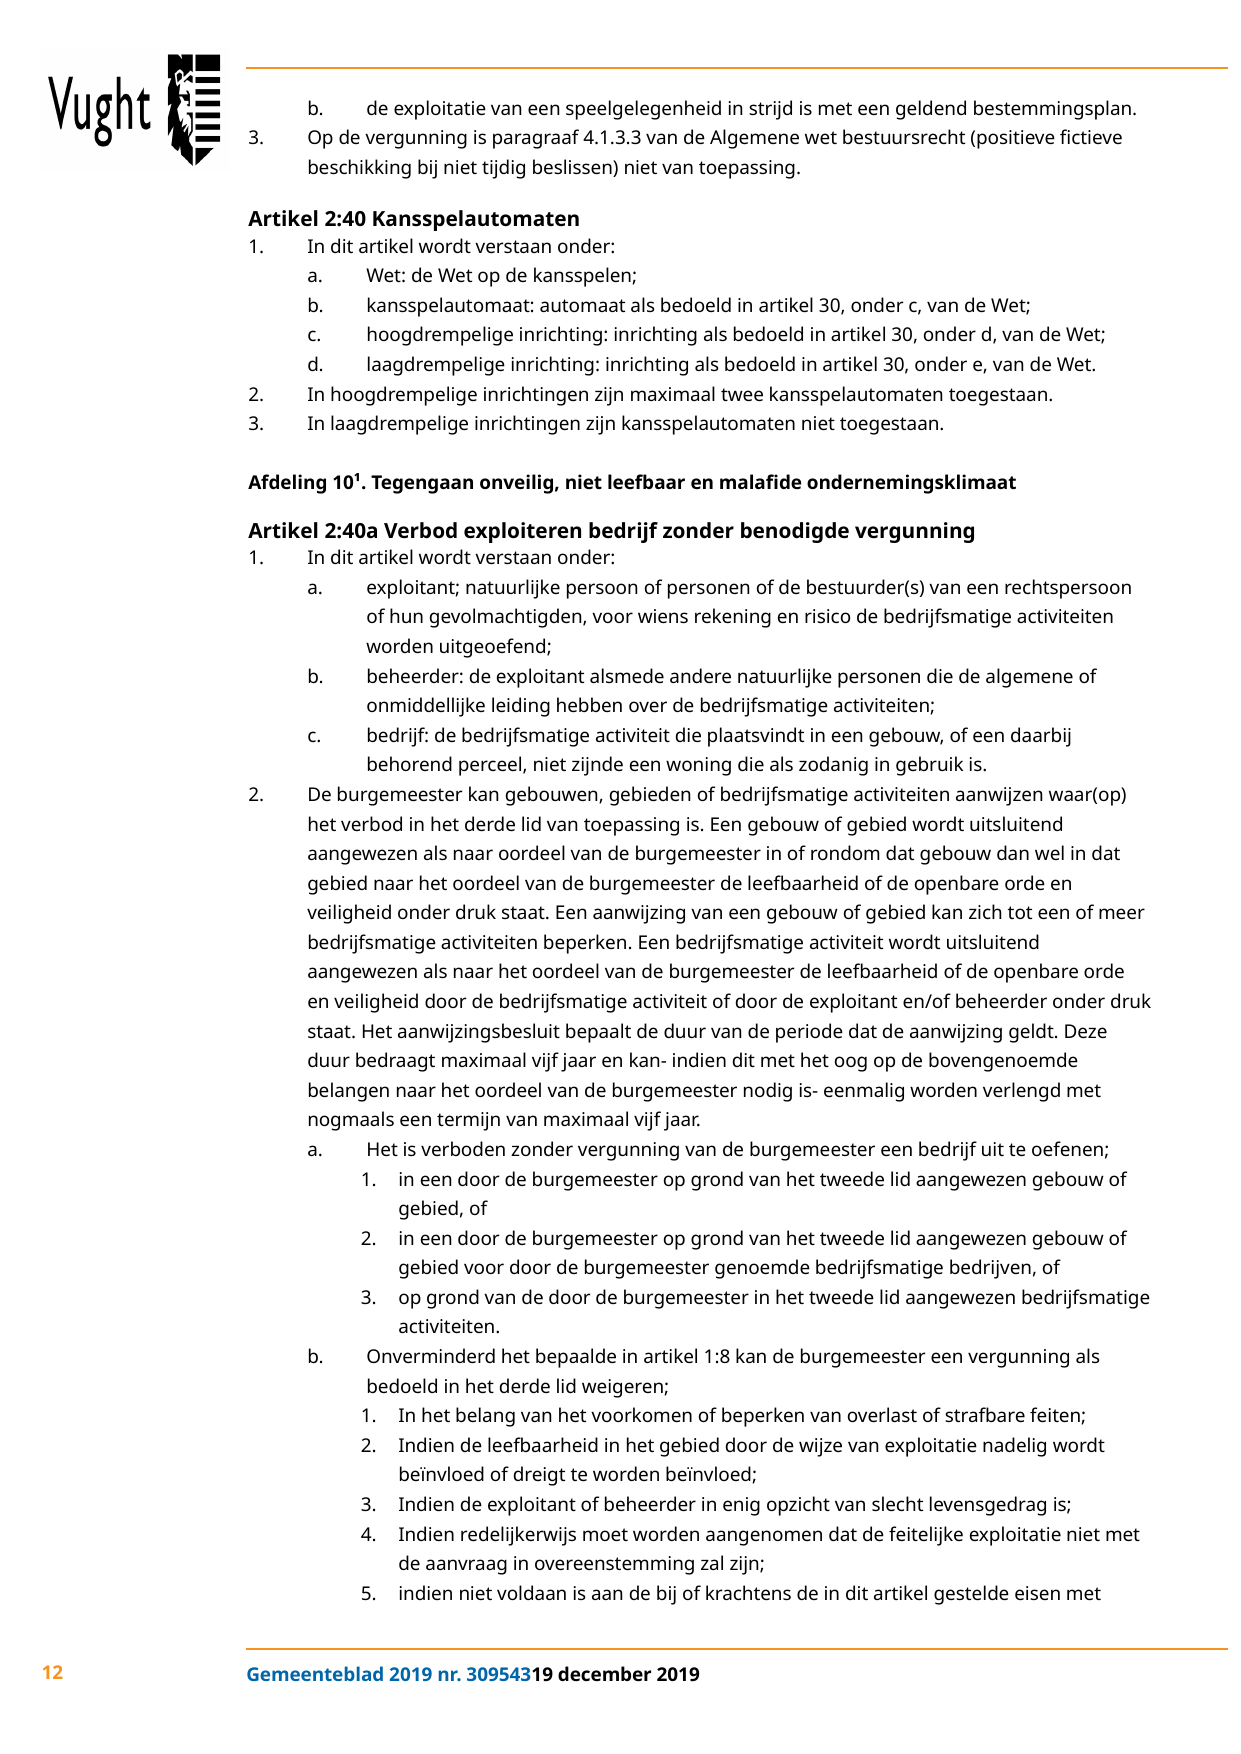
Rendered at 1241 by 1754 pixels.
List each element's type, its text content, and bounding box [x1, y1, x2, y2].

list In dit artikel wordt verstaan onder: [248, 544, 1152, 570]
list kansspelautomaat: automaat als bedoeld in artikel 30, onder c, van de Wet; [307, 292, 1152, 318]
list In het belang van het voorkomen of beperken van overlast of strafbare feiten; [361, 1402, 1152, 1428]
text Afdeling 10¹. Tegengaan onveilig, niet leefbaar en malafide ondernemingsklimaat [248, 469, 1152, 495]
list bedrijf: de bedrijfsmatige activiteit die plaatsvindt in een gebouw, of een daarbij behorend perceel, niet zijnde een woning die als zodanig in gebruik is. [307, 722, 1152, 777]
text Artikel 2:40a Verbod exploiteren bedrijf zonder benodigde vergunning [248, 516, 1152, 544]
list in een door de burgemeester op grond van het tweede lid aangewezen gebouw of gebied, of [361, 1166, 1152, 1221]
list hoogdrempelige inrichting: inrichting als bedoeld in artikel 30, onder d, van de Wet; [307, 322, 1152, 347]
list In dit artikel wordt verstaan onder: [248, 233, 1152, 258]
list exploitant; natuurlijke persoon of personen of de bestuurder(s) van een rechtspersoon of hun gevolmachtigden, voor wiens rekening en risico de bedrijfsmatige activiteiten worden uitgeoefend; [307, 574, 1152, 659]
list Het is verboden zonder vergunning van de burgemeester een bedrijf uit te oefenen; [307, 1136, 1152, 1162]
list In hoogdrempelige inrichtingen zijn maximaal twee kansspelautomaten toegestaan. [248, 381, 1152, 406]
picture [41, 47, 231, 172]
list beheerder: de exploitant alsmede andere natuurlijke personen die de algemene of onmiddellijke leiding hebben over de bedrijfsmatige activiteiten; [307, 663, 1152, 718]
list Indien de leefbaarheid in het gebied door de wijze van exploitatie nadelig wordt beïnvloed of dreigt te worden beïnvloed; [361, 1432, 1152, 1487]
list Indien redelijkerwijs moet worden aangenomen dat de feitelijke exploitatie niet met de aanvraag in overeenstemming zal zijn; [361, 1521, 1152, 1576]
list In laagdrempelige inrichtingen zijn kansspelautomaten niet toegestaan. [248, 410, 1152, 436]
list Indien de exploitant of beheerder in enig opzicht van slecht levensgedrag is; [361, 1491, 1152, 1517]
list Onverminderd het bepaalde in artikel 1:8 kan de burgemeester een vergunning als bedoeld in het derde lid weigeren; [307, 1343, 1152, 1398]
list laagdrempelige inrichting: inrichting als bedoeld in artikel 30, onder e, van de Wet. [307, 351, 1152, 377]
list De burgemeester kan gebouwen, gebieden of bedrijfsmatige activiteiten aanwijzen waar(op) het verbod in het derde lid van toepassing is. Een gebouw of gebied wordt uitsluitend aangewezen als naar oordeel van de burgemeester in of rondom dat gebouw dan wel in dat gebied naar het oordeel van de burgemeester de leefbaarheid of de openbare orde en veiligheid onder druk staat. Een aanwijzing van een gebouw of gebied kan zich tot een of meer bedrijfsmatige activiteiten beperken. Een bedrijfsmatige activiteit wordt uitsluitend aangewezen als naar het oordeel van de burgemeester de leefbaarheid of de openbare orde en veiligheid door de bedrijfsmatige activiteit of door de exploitant en/of beheerder onder druk staat. Het aanwijzingsbesluit bepaalt de duur van de periode dat de aanwijzing geldt. Deze duur bedraagt maximaal vijf jaar en kan- indien dit met het oog op de bovengenoemde belangen naar het oordeel van de burgemeester nodig is- eenmalig worden verlengd met nogmaals een termijn van maximaal vijf jaar. [248, 781, 1152, 1132]
list op grond van de door de burgemeester in het tweede lid aangewezen bedrijfsmatige activiteiten. [361, 1284, 1152, 1339]
text Artikel 2:40 Kansspelautomaten [248, 204, 1152, 233]
list in een door de burgemeester op grond van het tweede lid aangewezen gebouw of gebied voor door de burgemeester genoemde bedrijfsmatige bedrijven, of [361, 1225, 1152, 1280]
list Op de vergunning is paragraaf 4.1.3.3 van de Algemene wet bestuursrecht (positieve fictieve beschikking bij niet tijdig beslissen) niet van toepassing. [248, 124, 1152, 180]
list indien niet voldaan is aan de bij of krachtens de in dit artikel gestelde eisen met [361, 1580, 1152, 1606]
list de exploitatie van een speelgelegenheid in strijd is met een geldend bestemmingsplan. [307, 95, 1152, 121]
list Wet: de Wet op de kansspelen; [307, 262, 1152, 288]
